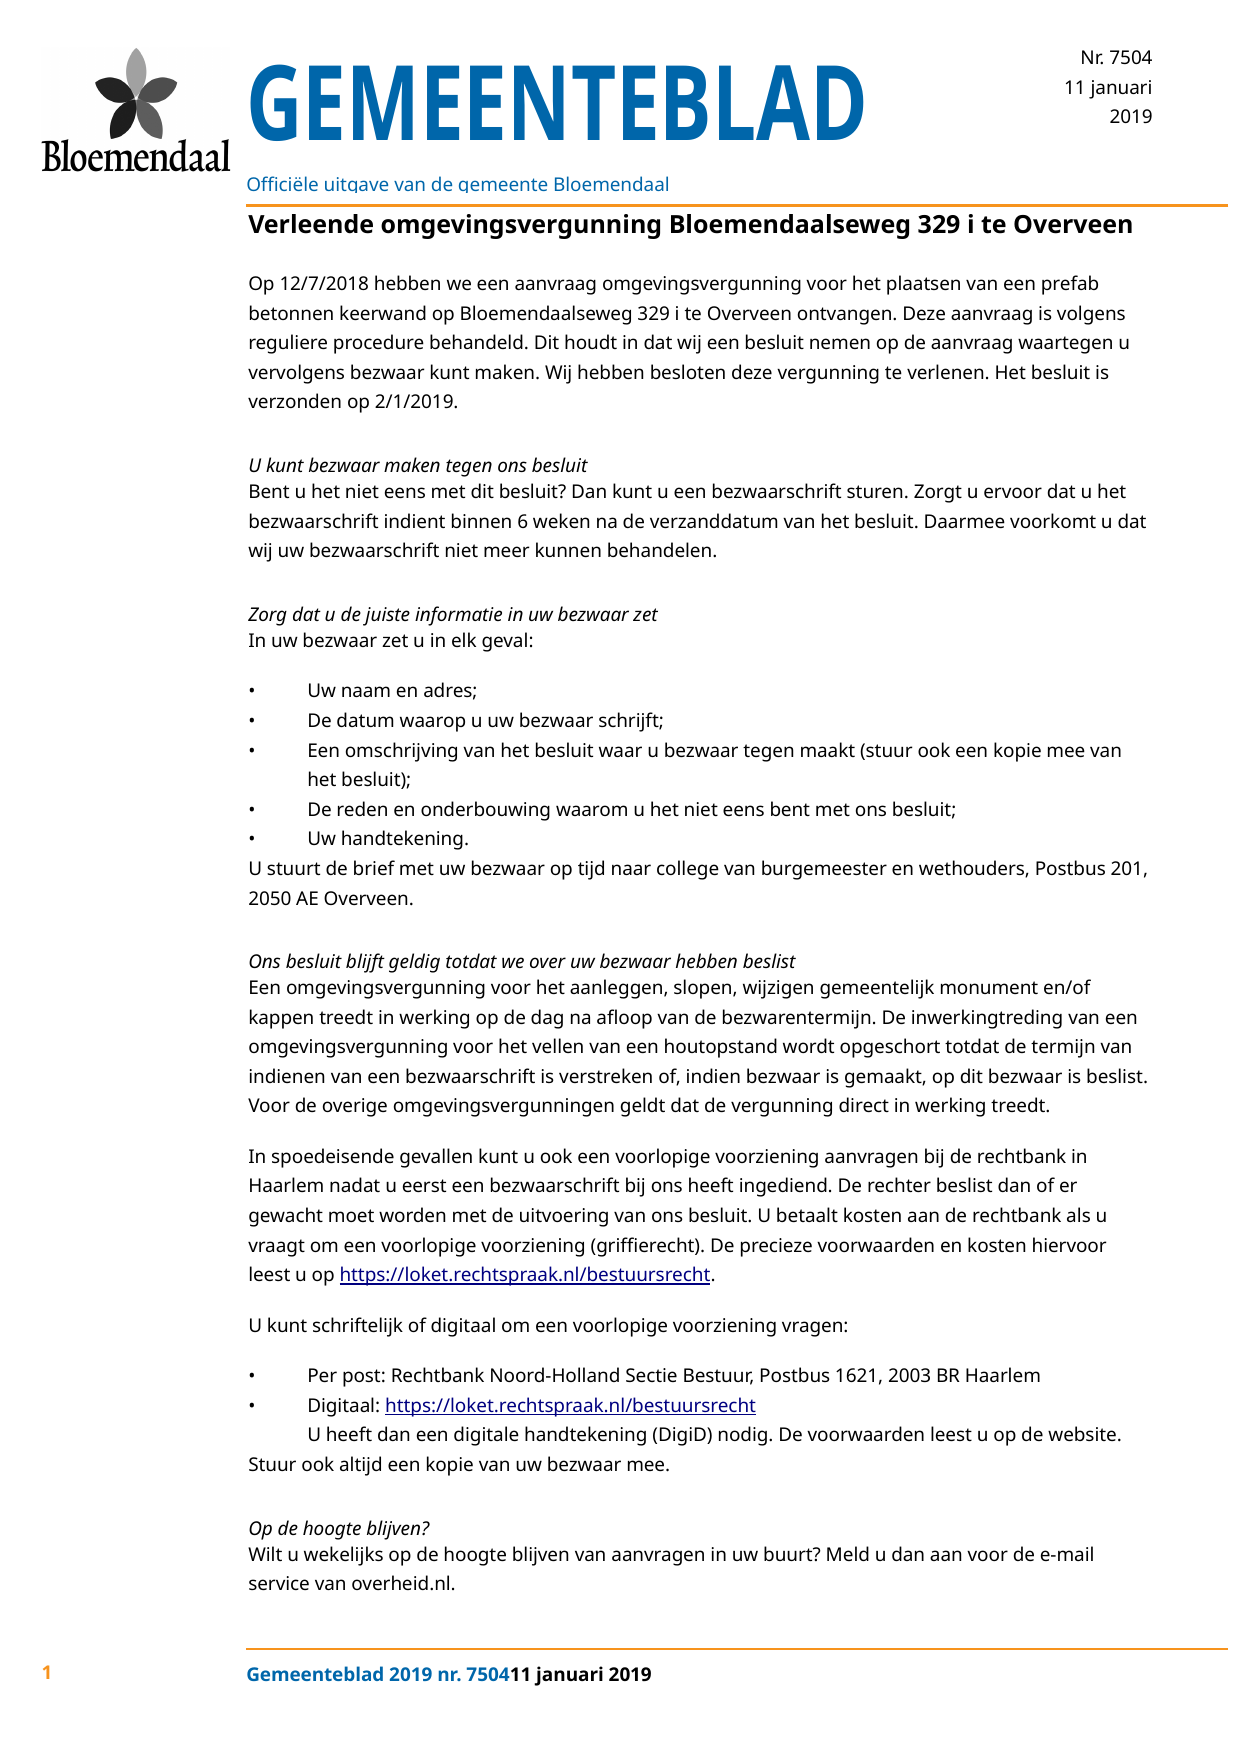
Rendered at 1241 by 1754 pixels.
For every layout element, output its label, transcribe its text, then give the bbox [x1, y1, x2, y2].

text Stuur ook altijd een kopie van uw bezwaar mee. [248, 1451, 1152, 1477]
text Zorg dat u de juiste informatie in uw bezwaar zet [248, 601, 1152, 627]
text U stuurt de brief met uw bezwaar op tijd naar college van burgemeester en wethouders, Postbus 201, 2050 AE Overveen. [248, 855, 1152, 910]
text U kunt schriftelijk of digitaal om een voorlopige voorziening vragen: [248, 1312, 1152, 1338]
list De datum waarop u uw bezwaar schrijft; [248, 707, 1152, 733]
text Bent u het niet eens met dit besluit? Dan kunt u een bezwaarschrift sturen. Zorgt u ervoor dat u het bezwaarschrift indient binnen 6 weken na de verzanddatum van het besluit. Daarmee voorkomt u dat wij uw bezwaarschrift niet meer kunnen behandelen. [248, 478, 1152, 563]
text In spoedeisende gevallen kunt u ook een voorlopige voorziening aanvragen bij de rechtbank in Haarlem nadat u eerst een bezwaarschrift bij ons heeft ingediend. De rechter beslist dan of er gewacht moet worden met de uitvoering van ons besluit. U betaalt kosten aan de rechtbank als u vraagt om een voorlopige voorziening (griffierecht). De precieze voorwaarden en kosten hiervoor leest u op https://loket.rechtspraak.nl/bestuursrecht. [248, 1143, 1152, 1287]
list Uw handtekening. [248, 826, 1152, 851]
list De reden en onderbouwing waarom u het niet eens bent met ons besluit; [248, 796, 1152, 822]
list U heeft dan een digitale handtekening (DigiD) nodig. De voorwaarden leest u op de website. [248, 1421, 1152, 1447]
text Een omgevingsvergunning voor het aanleggen, slopen, wijzigen gemeentelijk monument en/of kappen treedt in werking op de dag na afloop van de bezwarentermijn. De inwerkingtreding van een omgevingsvergunning voor het vellen van een houtopstand wordt opgeschort totdat de termijn van indienen van een bezwaarschrift is verstreken of, indien bezwaar is gemaakt, op dit bezwaar is beslist. Voor de overige omgevingsvergunningen geldt dat de vergunning direct in werking treedt. [248, 974, 1152, 1118]
list Een omschrijving van het besluit waar u bezwaar tegen maakt (stuur ook een kopie mee van het besluit); [248, 737, 1152, 792]
text Verleende omgevingsvergunning Bloemendaalseweg 329 i te Overveen [248, 207, 1152, 241]
text Wilt u wekelijks op de hoogte blijven van aanvragen in uw buurt? Meld u dan aan voor de e-mail service van overheid.nl. [248, 1541, 1152, 1596]
text Op de hoogte blijven? [248, 1515, 1152, 1541]
list Per post: Rechtbank Noord-Holland Sectie Bestuur, Postbus 1621, 2003 BR Haarlem [248, 1362, 1152, 1388]
text In uw bezwaar zet u in elk geval: [248, 627, 1152, 653]
picture [41, 47, 231, 172]
text Ons besluit blijft geldig totdat we over uw bezwaar hebben beslist [248, 949, 1152, 974]
text U kunt bezwaar maken tegen ons besluit [248, 453, 1152, 478]
text Op 12/7/2018 hebben we een aanvraag omgevingsvergunning voor het plaatsen van een prefab betonnen keerwand op Bloemendaalseweg 329 i te Overveen ontvangen. Deze aanvraag is volgens reguliere procedure behandeld. Dit houdt in dat wij een besluit nemen op de aanvraag waartegen u vervolgens bezwaar kunt maken. Wij hebben besloten deze vergunning te verlenen. Het besluit is verzonden op 2/1/2019. [248, 270, 1152, 414]
list Digitaal: https://loket.rechtspraak.nl/bestuursrecht [248, 1392, 1152, 1418]
list Uw naam en adres; [248, 678, 1152, 703]
